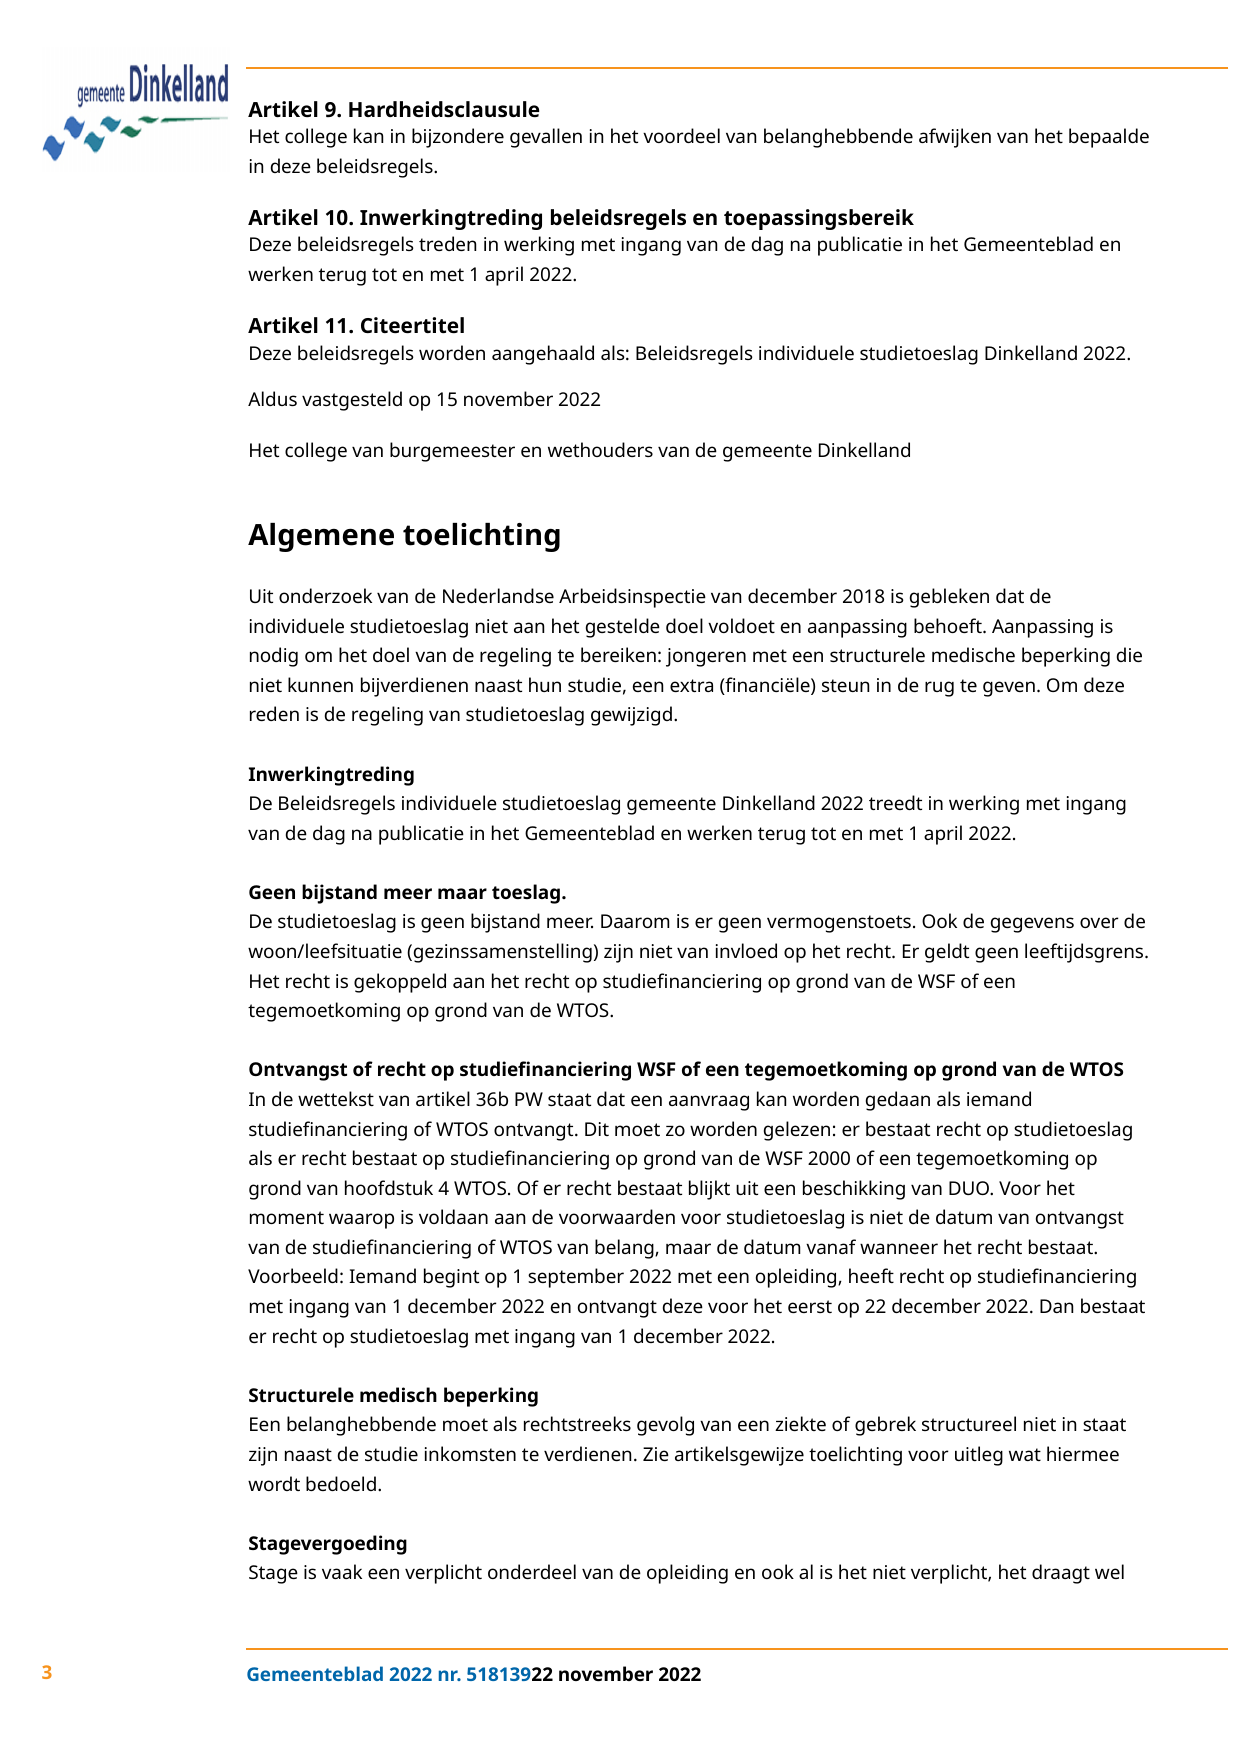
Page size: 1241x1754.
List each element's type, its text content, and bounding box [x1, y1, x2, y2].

text In de wettekst van artikel 36b PW staat dat een aanvraag kan worden gedaan als iemand studiefinanciering of WTOS ontvangt. Dit moet zo worden gelezen: er bestaat recht op studietoeslag als er recht bestaat op studiefinanciering op grond van de WSF 2000 of een tegemoetkoming op grond van hoofdstuk 4 WTOS. Of er recht bestaat blijkt uit een beschikking van DUO. Voor het moment waarop is voldaan aan de voorwaarden voor studietoeslag is niet de datum van ontvangst van de studiefinanciering of WTOS van belang, maar de datum vanaf wanneer het recht bestaat. Voorbeeld: Iemand begint op 1 september 2022 met een opleiding, heeft recht op studiefinanciering met ingang van 1 december 2022 en ontvangt deze voor het eerst op 22 december 2022. Dan bestaat er recht op studietoeslag met ingang van 1 december 2022. [248, 1086, 1152, 1348]
text Het college van burgemeester en wethouders van de gemeente Dinkelland [248, 437, 1152, 463]
text Deze beleidsregels treden in werking met ingang van de dag na publicatie in het Gemeenteblad en werken terug tot en met 1 april 2022. [248, 232, 1152, 287]
text De studietoeslag is geen bijstand meer. Daarom is er geen vermogenstoets. Ook de gegevens over de woon/leefsituatie (gezinssamenstelling) zijn niet van invloed op het recht. Er geldt geen leeftijdsgrens. Het recht is gekoppeld aan het recht op studiefinanciering op grond van de WSF of een tegemoetkoming op grond van de WTOS. [248, 909, 1152, 1023]
text Uit onderzoek van de Nederlandse Arbeidsinspectie van december 2018 is gebleken dat de individuele studietoeslag niet aan het gestelde doel voldoet en aanpassing behoeft. Aanpassing is nodig om het doel van de regeling te bereiken: jongeren met een structurele medische beperking die niet kunnen bijverdienen naast hun studie, een extra (financiële) steun in de rug te geven. Om deze reden is de regeling van studietoeslag gewijzigd. [248, 583, 1152, 727]
text Algemene toelichting [248, 514, 1152, 554]
text Geen bijstand meer maar toeslag. [248, 879, 1152, 905]
text De Beleidsregels individuele studietoeslag gemeente Dinkelland 2022 treedt in werking met ingang van de dag na publicatie in het Gemeenteblad en werken terug tot en met 1 april 2022. [248, 790, 1152, 846]
text Artikel 9. Hardheidsclausule [248, 95, 1152, 123]
text Een belanghebbende moet als rechtstreeks gevolg van een ziekte of gebrek structureel niet in staat zijn naast de studie inkomsten te verdienen. Zie artikelsgewijze toelichting voor uitleg wat hiermee wordt bedoeld. [248, 1412, 1152, 1496]
text Het college kan in bijzondere gevallen in het voordeel van belanghebbende afwijken van het bepaalde in deze beleidsregels. [248, 123, 1152, 178]
text Deze beleidsregels worden aangehaald als: Beleidsregels individuele studietoeslag Dinkelland 2022. [248, 340, 1152, 366]
text Stage is vaak een verplicht onderdeel van de opleiding en ook al is het niet verplicht, het draagt wel [248, 1559, 1152, 1585]
picture [41, 47, 231, 172]
text Artikel 11. Citeertitel [248, 312, 1152, 340]
text Artikel 10. Inwerkingtreding beleidsregels en toepassingsbereik [248, 203, 1152, 232]
text Aldus vastgesteld op 15 november 2022 [248, 386, 1152, 411]
text Structurele medisch beperking [248, 1382, 1152, 1408]
text Stagevergoeding [248, 1530, 1152, 1556]
text Ontvangst of recht op studiefinanciering WSF of een tegemoetkoming op grond van de WTOS [248, 1057, 1152, 1082]
text Inwerkingtreding [248, 761, 1152, 786]
